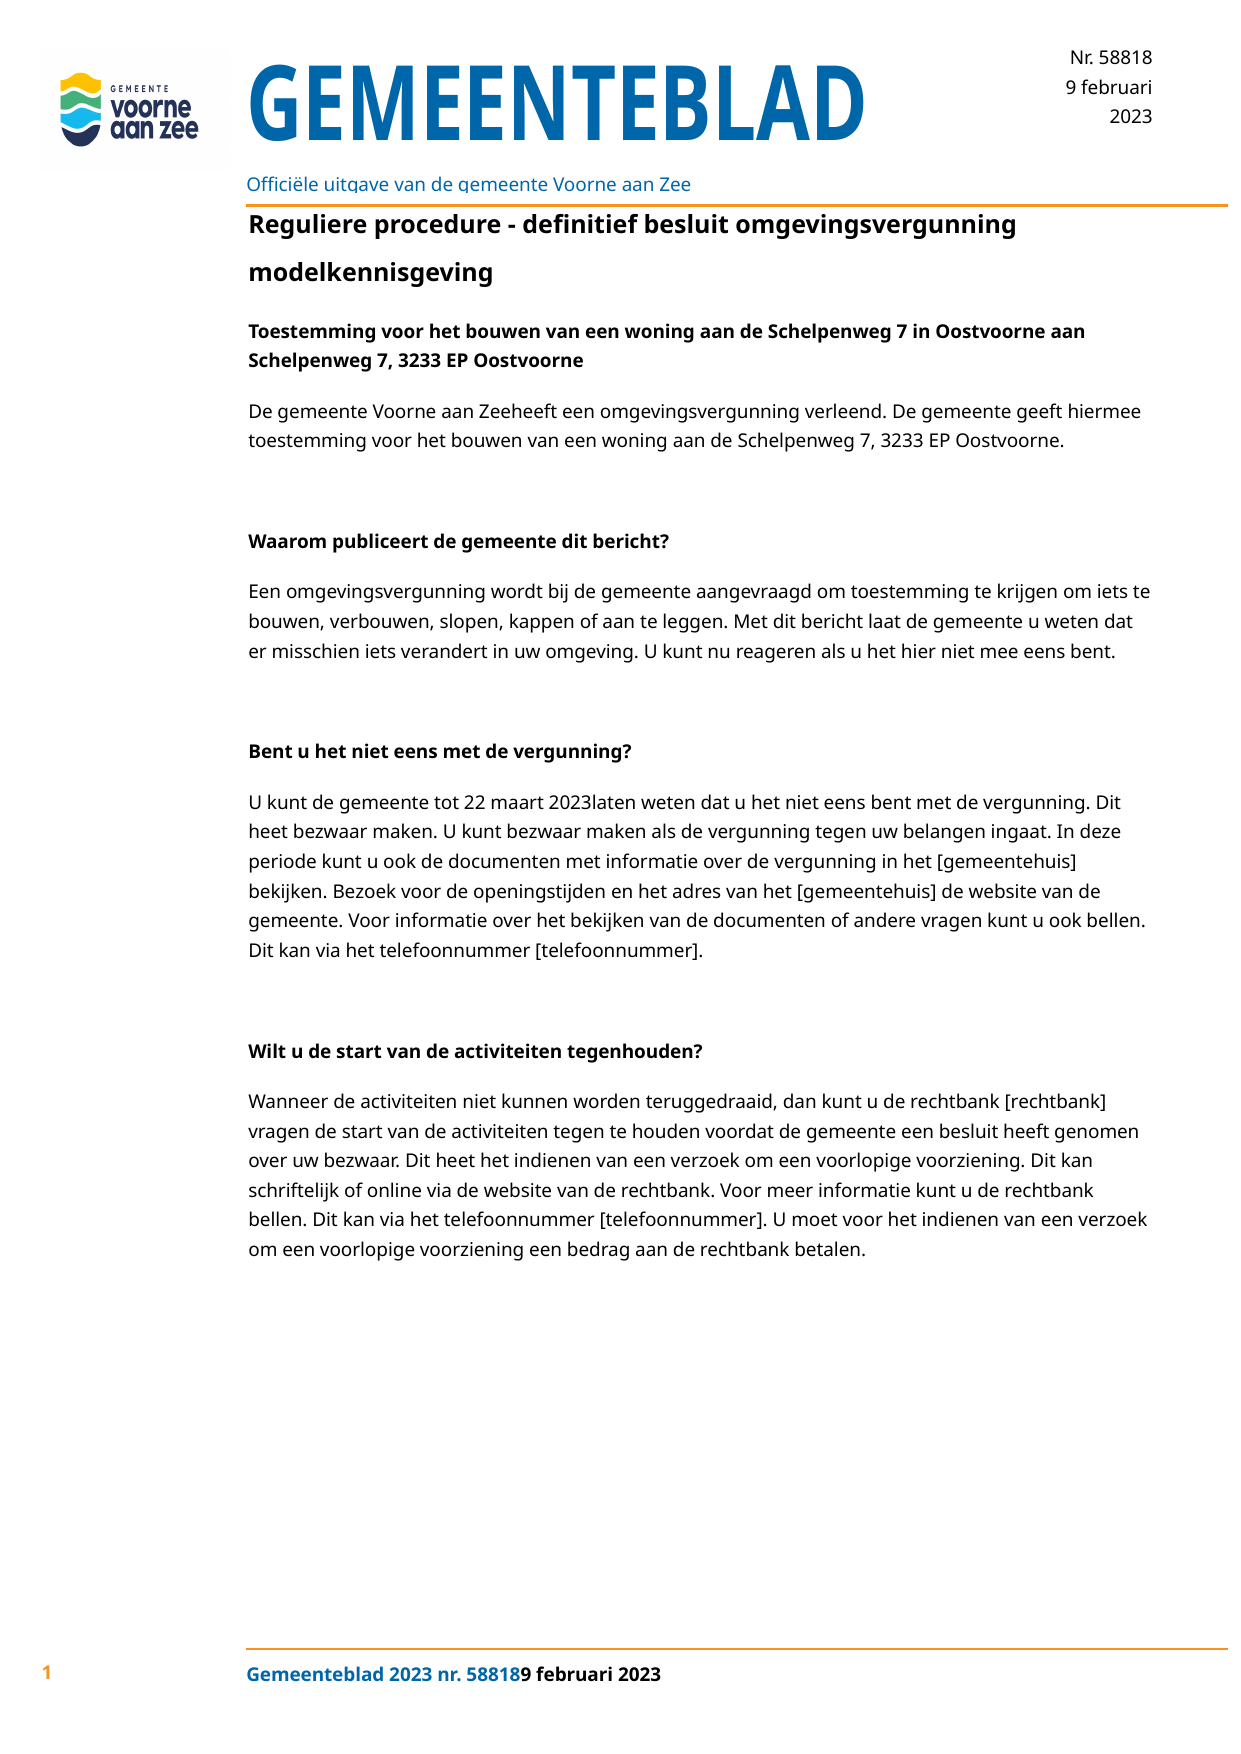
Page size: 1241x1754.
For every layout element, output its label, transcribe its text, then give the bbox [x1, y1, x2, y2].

text Een omgevingsvergunning wordt bij de gemeente aangevraagd om toestemming te krijgen om iets te bouwen, verbouwen, slopen, kappen of aan te leggen. Met dit bericht laat de gemeente u weten dat er misschien iets verandert in uw omgeving. U kunt nu reageren als u het hier niet mee eens bent. [248, 579, 1152, 664]
picture [41, 47, 231, 172]
text Waarom publiceert de gemeente dit bericht? [248, 528, 1152, 554]
text Toestemming voor het bouwen van een woning aan de Schelpenweg 7 in Oostvoorne aan Schelpenweg 7, 3233 EP Oostvoorne [248, 318, 1152, 373]
text Wanneer de activiteiten niet kunnen worden teruggedraaid, dan kunt u de rechtbank [rechtbank] vragen de start van de activiteiten tegen te houden voordat de gemeente een besluit heeft genomen over uw bezwaar. Dit heet het indienen van een verzoek om een voorlopige voorziening. Dit kan schriftelijk of online via de website van de rechtbank. Voor meer informatie kunt u de rechtbank bellen. Dit kan via het telefoonnummer [telefoonnummer]. U moet voor het indienen van een verzoek om een voorlopige voorziening een bedrag aan de rechtbank betalen. [248, 1088, 1152, 1262]
text De gemeente Voorne aan Zeeheeft een omgevingsvergunning verleend. De gemeente geeft hiermee toestemming voor het bouwen van een woning aan de Schelpenweg 7, 3233 EP Oostvoorne. [248, 398, 1152, 453]
text U kunt de gemeente tot 22 maart 2023laten weten dat u het niet eens bent met de vergunning. Dit heet bezwaar maken. U kunt bezwaar maken als de vergunning tegen uw belangen ingaat. In deze periode kunt u ook de documenten met informatie over de vergunning in het [gemeentehuis] bekijken. Bezoek voor de openingstijden en het adres van het [gemeentehuis] de website van de gemeente. Voor informatie over het bekijken van de documenten of andere vragen kunt u ook bellen. Dit kan via het telefoonnummer [telefoonnummer]. [248, 789, 1152, 963]
text Bent u het niet eens met de vergunning? [248, 739, 1152, 764]
text Wilt u de start van de activiteiten tegenhouden? [248, 1038, 1152, 1064]
text Reguliere procedure - definitief besluit omgevingsvergunning modelkennisgeving [248, 207, 1152, 288]
